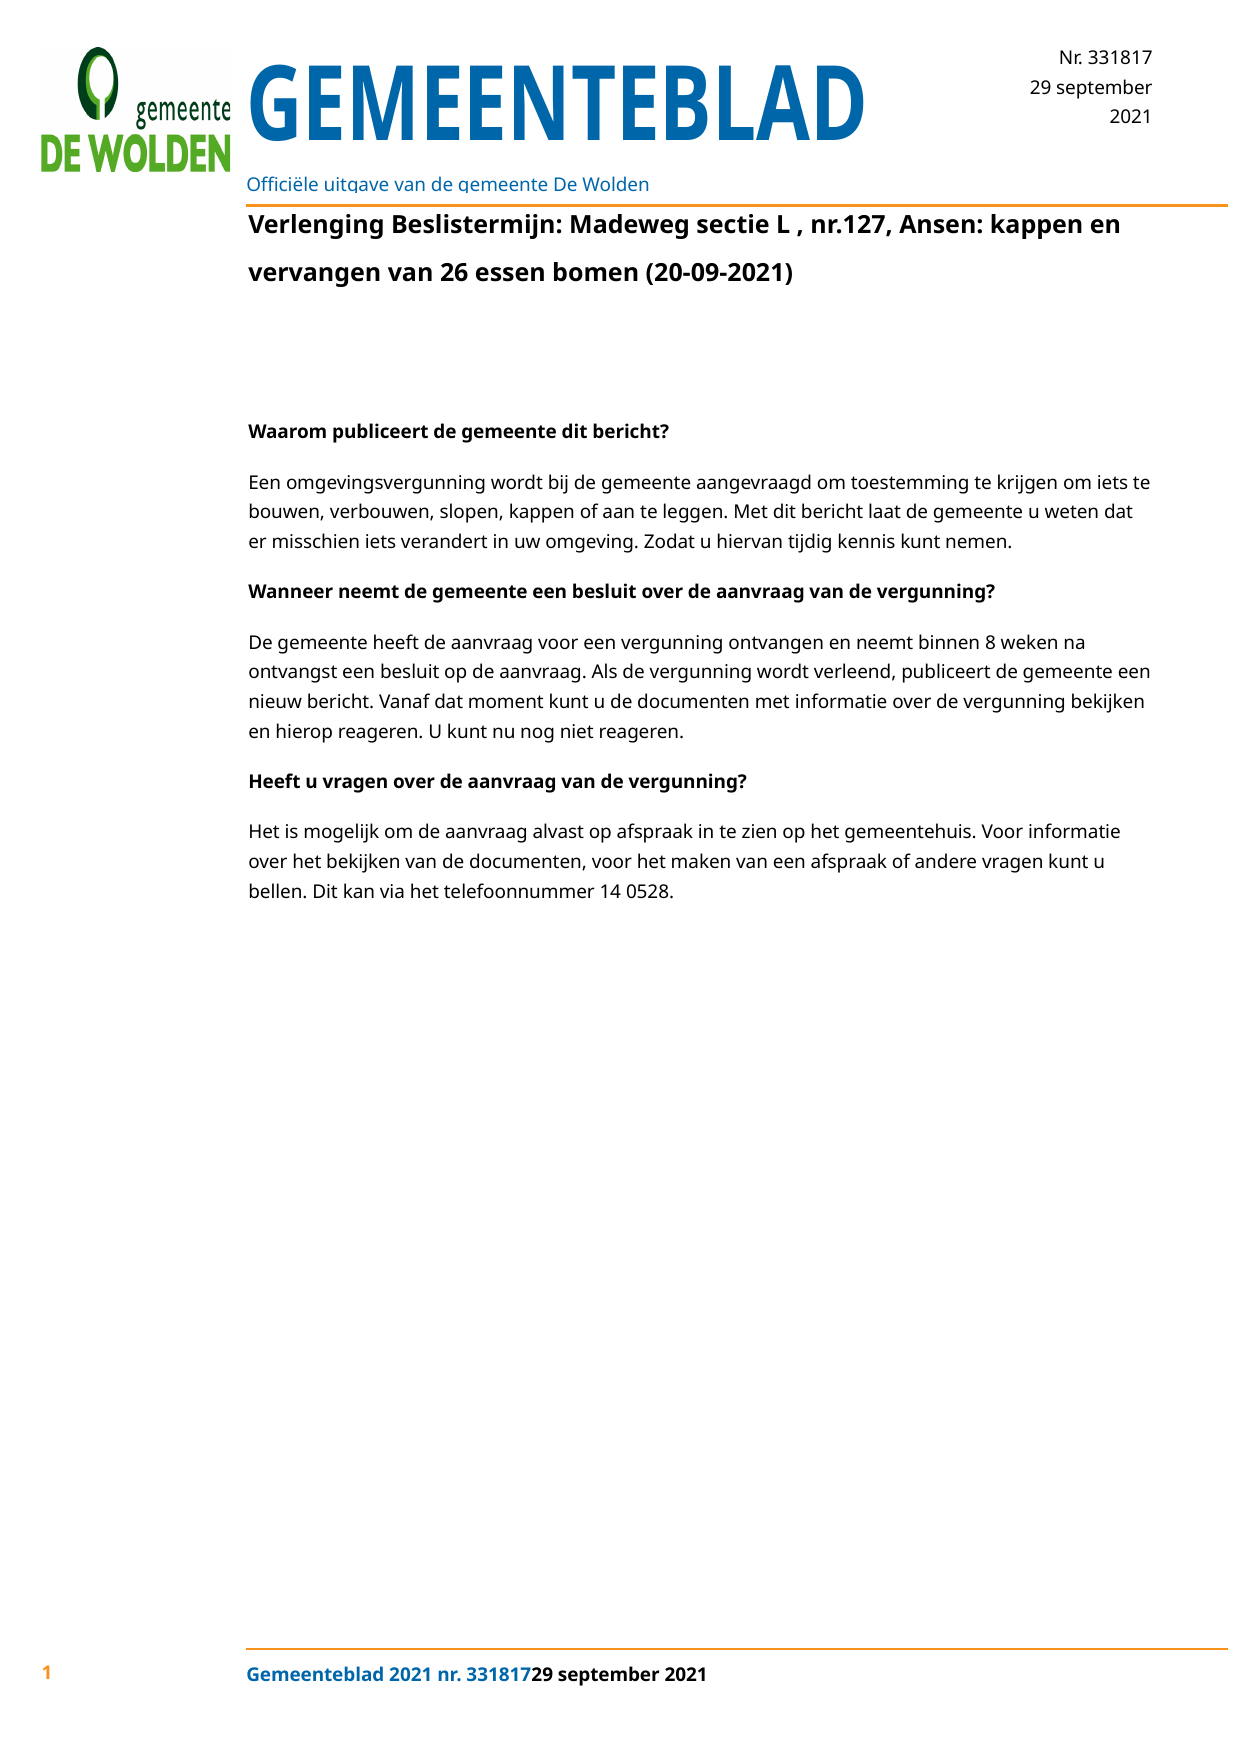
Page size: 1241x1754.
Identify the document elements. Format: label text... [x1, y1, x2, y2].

text Heeft u vragen over de aanvraag van de vergunning? [248, 768, 1152, 794]
text Het is mogelijk om de aanvraag alvast op afspraak in te zien op het gemeentehuis. Voor informatie over het bekijken van de documenten, voor het maken van een afspraak of andere vragen kunt u bellen. Dit kan via het telefoonnummer 14 0528. [248, 819, 1152, 904]
text De gemeente heeft de aanvraag voor een vergunning ontvangen en neemt binnen 8 weken na ontvangst een besluit op de aanvraag. Als de vergunning wordt verleend, publiceert de gemeente een nieuw bericht. Vanaf dat moment kunt u de documenten met informatie over de vergunning bekijken en hierop reageren. U kunt nu nog niet reageren. [248, 629, 1152, 744]
text Verlenging Beslistermijn: Madeweg sectie L , nr.127, Ansen: kappen en vervangen van 26 essen bomen (20-09-2021) [248, 207, 1152, 288]
text Waarom publiceert de gemeente dit bericht? [248, 419, 1152, 444]
text Een omgevingsvergunning wordt bij de gemeente aangevraagd om toestemming te krijgen om iets te bouwen, verbouwen, slopen, kappen of aan te leggen. Met dit bericht laat de gemeente u weten dat er misschien iets verandert in uw omgeving. Zodat u hiervan tijdig kennis kunt nemen. [248, 469, 1152, 554]
picture [41, 47, 231, 172]
text Wanneer neemt de gemeente een besluit over de aanvraag van de vergunning? [248, 579, 1152, 604]
